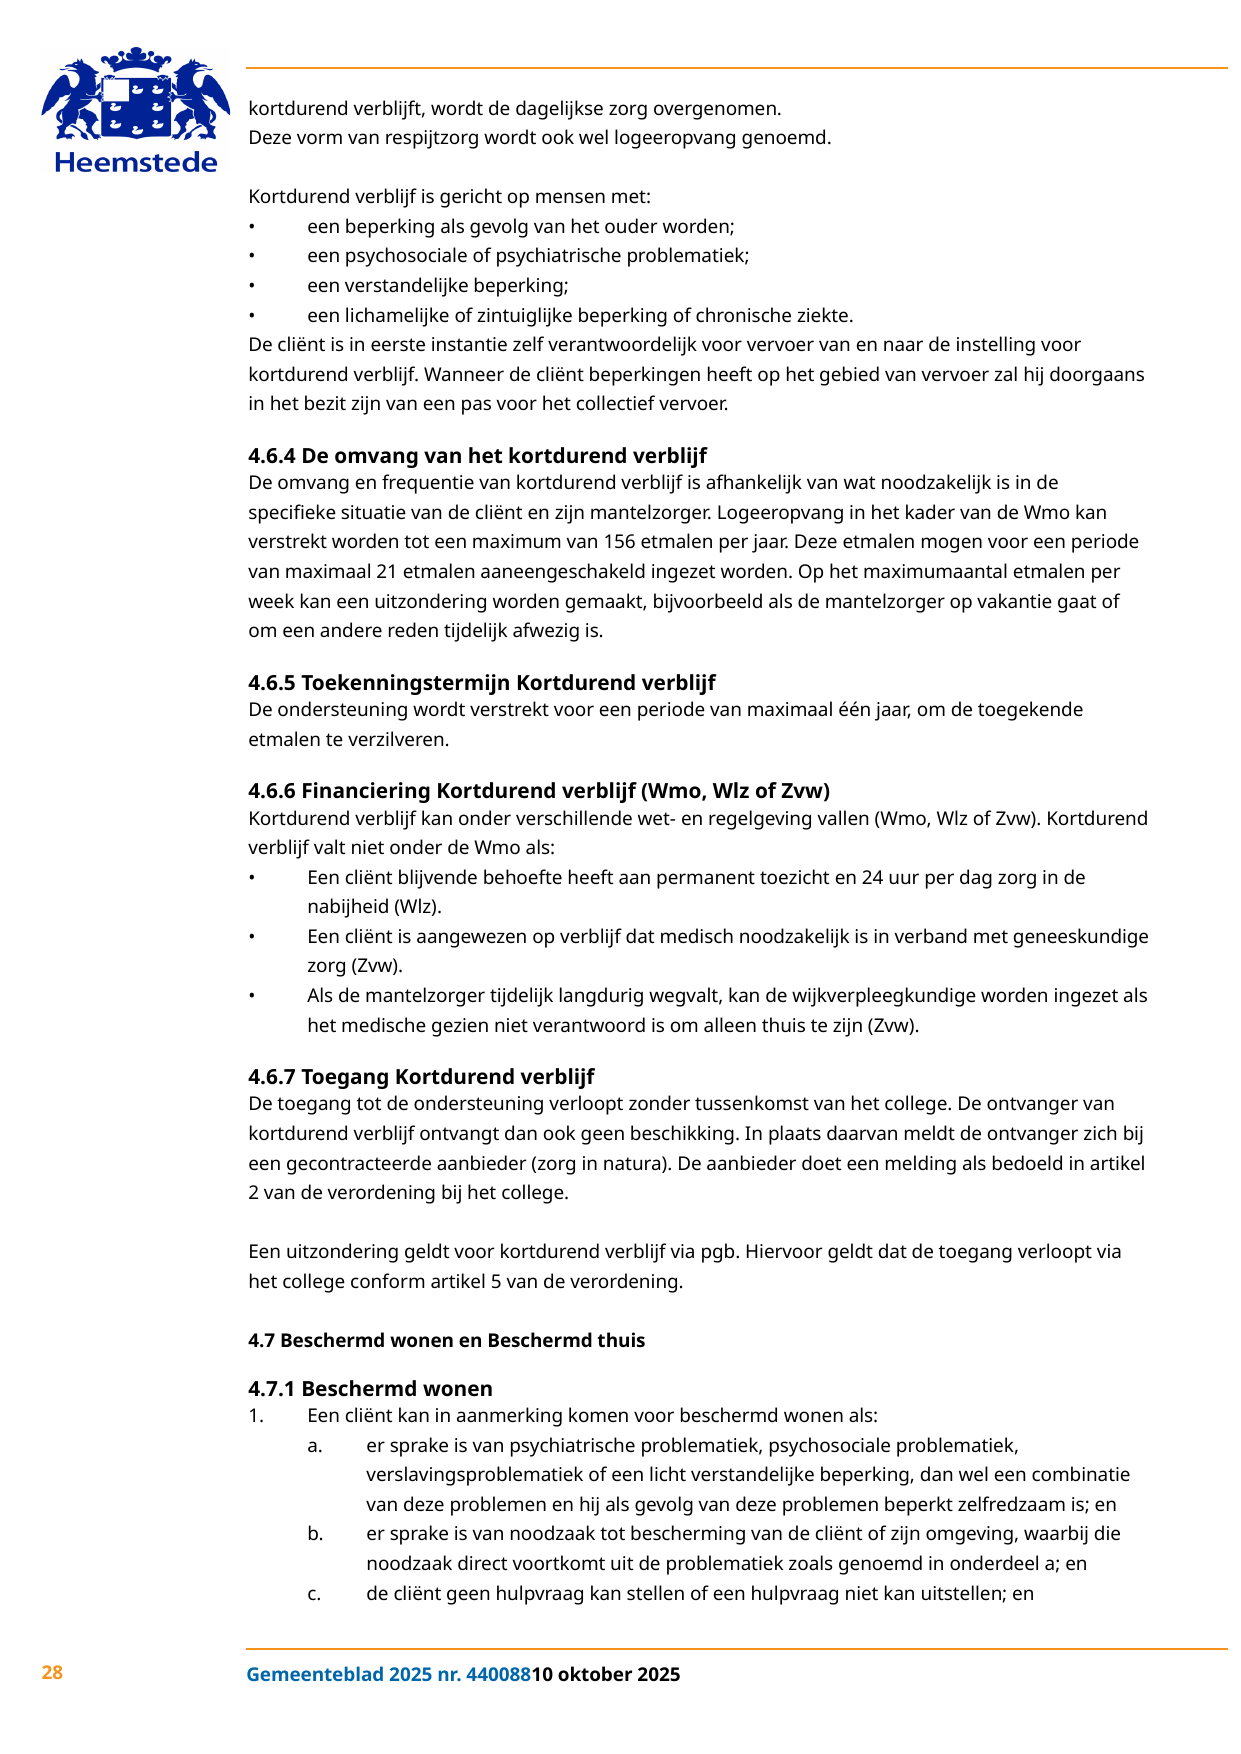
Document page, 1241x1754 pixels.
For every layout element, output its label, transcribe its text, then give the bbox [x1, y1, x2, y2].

text kortdurend verblijft, wordt de dagelijkse zorg overgenomen. [248, 95, 1152, 121]
text Een uitzondering geldt voor kortdurend verblijf via pgb. Hiervoor geldt dat de toegang verloopt via het college conform artikel 5 van de verordening. [248, 1238, 1152, 1294]
picture [41, 47, 231, 172]
list een lichamelijke of zintuiglijke beperking of chronische ziekte. [248, 302, 1152, 328]
text 4.7 Beschermd wonen en Beschermd thuis [248, 1327, 1152, 1353]
text De cliënt is in eerste instantie zelf verantwoordelijk voor vervoer van en naar de instelling voor kortdurend verblijf. Wanneer de cliënt beperkingen heeft op het gebied van vervoer zal hij doorgaans in het bezit zijn van een pas voor het collectief vervoer. [248, 331, 1152, 416]
list er sprake is van noodzaak tot bescherming van de cliënt of zijn omgeving, waarbij die noodzaak direct voortkomt uit de problematiek zoals genoemd in onderdeel a; en [307, 1521, 1152, 1576]
list een beperking als gevolg van het ouder worden; [248, 213, 1152, 239]
text 4.6.7 Toegang Kortdurend verblijf [248, 1062, 1152, 1091]
text Kortdurend verblijf is gericht op mensen met: [248, 183, 1152, 209]
text De toegang tot de ondersteuning verloopt zonder tussenkomst van het college. De ontvanger van kortdurend verblijf ontvangt dan ook geen beschikking. In plaats daarvan meldt de ontvanger zich bij een gecontracteerde aanbieder (zorg in natura). De aanbieder doet een melding als bedoeld in artikel 2 van de verordening bij het college. [248, 1091, 1152, 1205]
text 4.6.4 De omvang van het kortdurend verblijf [248, 441, 1152, 469]
list Een cliënt kan in aanmerking komen voor beschermd wonen als: [248, 1402, 1152, 1428]
list er sprake is van psychiatrische problematiek, psychosociale problematiek, verslavingsproblematiek of een licht verstandelijke beperking, dan wel een combinatie van deze problemen en hij als gevolg van deze problemen beperkt zelfredzaam is; en [307, 1432, 1152, 1517]
list de cliënt geen hulpvraag kan stellen of een hulpvraag niet kan uitstellen; en [307, 1580, 1152, 1606]
list Een cliënt is aangewezen op verblijf dat medisch noodzakelijk is in verband met geneeskundige zorg (Zvw). [248, 923, 1152, 978]
text De omvang en frequentie van kortdurend verblijf is afhankelijk van wat noodzakelijk is in de specifieke situatie van de cliënt en zijn mantelzorger. Logeeropvang in het kader van de Wmo kan verstrekt worden tot een maximum van 156 etmalen per jaar. Deze etmalen mogen voor een periode van maximaal 21 etmalen aaneengeschakeld ingezet worden. Op het maximumaantal etmalen per week kan een uitzondering worden gemaakt, bijvoorbeeld als de mantelzorger op vakantie gaat of om een andere reden tijdelijk afwezig is. [248, 469, 1152, 643]
text 4.6.5 Toekenningstermijn Kortdurend verblijf [248, 668, 1152, 696]
list een psychosociale of psychiatrische problematiek; [248, 243, 1152, 268]
text Kortdurend verblijf kan onder verschillende wet- en regelgeving vallen (Wmo, Wlz of Zvw). Kortdurend verblijf valt niet onder de Wmo als: [248, 805, 1152, 860]
text 4.7.1 Beschermd wonen [248, 1374, 1152, 1402]
list Een cliënt blijvende behoefte heeft aan permanent toezicht en 24 uur per dag zorg in de nabijheid (Wlz). [248, 864, 1152, 919]
text De ondersteuning wordt verstrekt voor een periode van maximaal één jaar, om de toegekende etmalen te verzilveren. [248, 696, 1152, 752]
text Deze vorm van respijtzorg wordt ook wel logeeropvang genoemd. [248, 124, 1152, 150]
list Als de mantelzorger tijdelijk langdurig wegvalt, kan de wijkverpleegkundige worden ingezet als het medische gezien niet verantwoord is om alleen thuis te zijn (Zvw). [248, 982, 1152, 1037]
text 4.6.6 Financiering Kortdurend verblijf (Wmo, Wlz of Zvw) [248, 776, 1152, 805]
list een verstandelijke beperking; [248, 272, 1152, 298]
